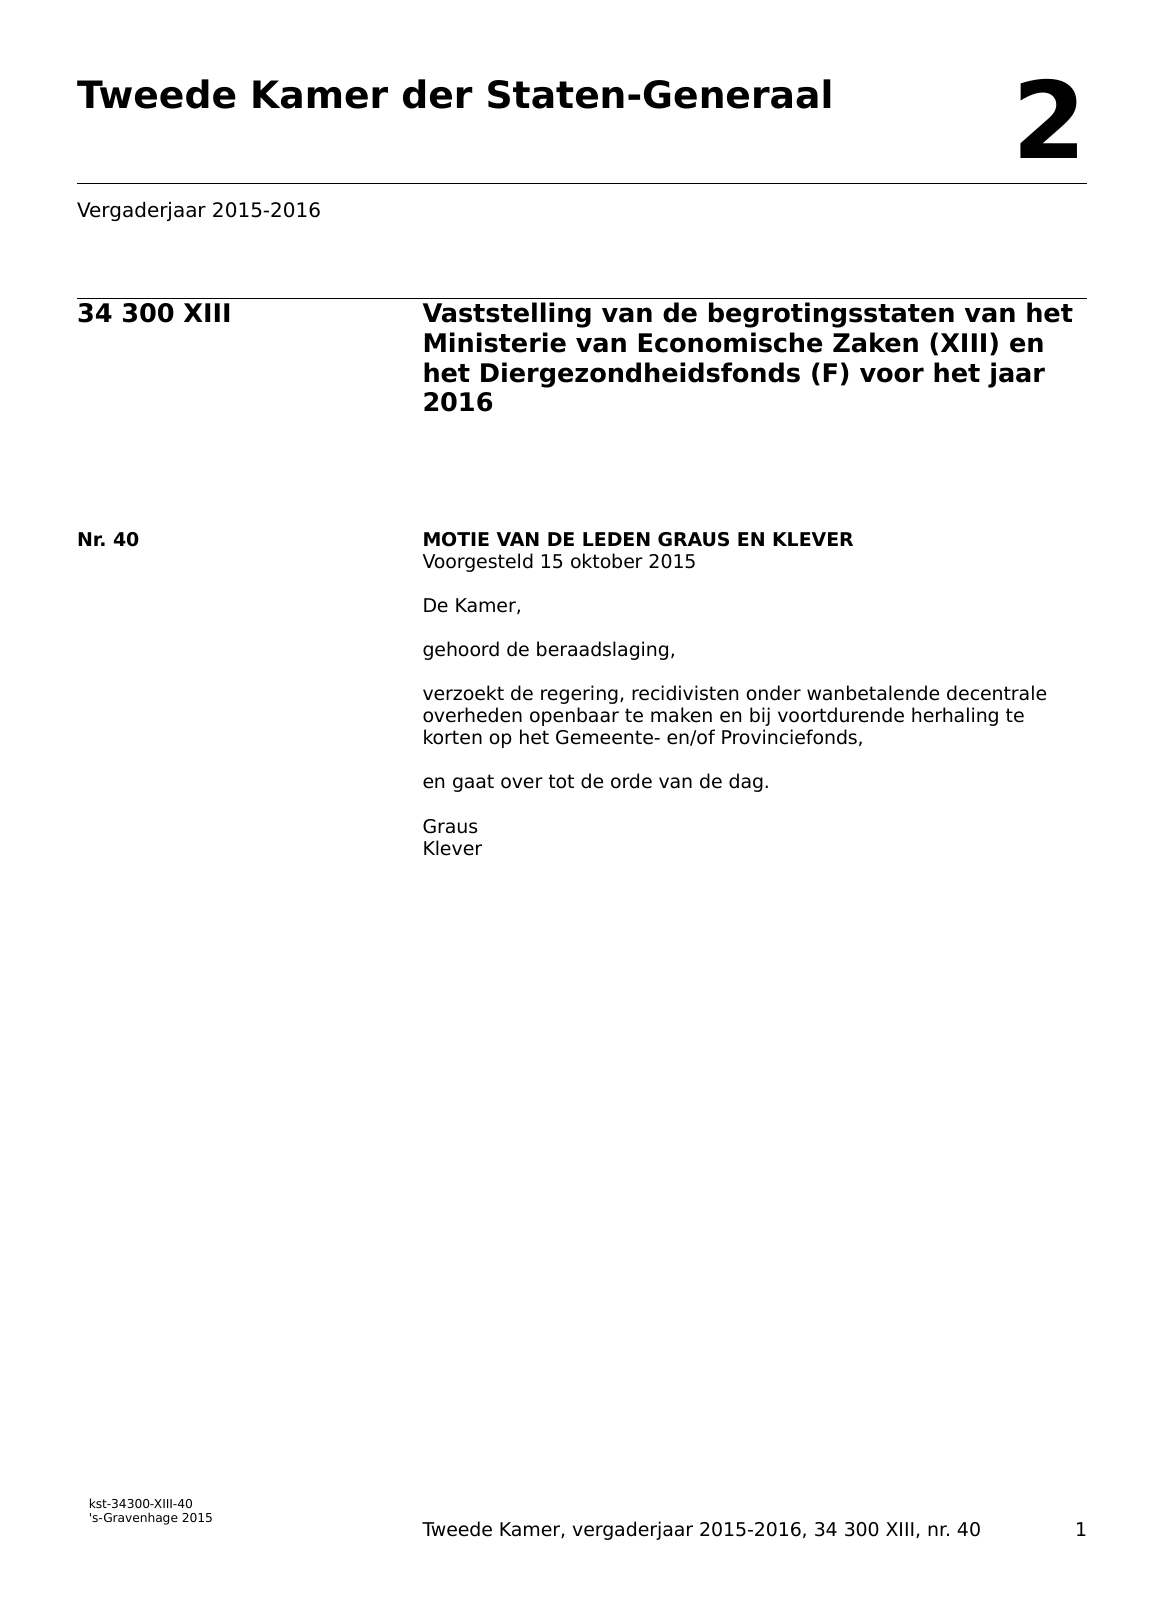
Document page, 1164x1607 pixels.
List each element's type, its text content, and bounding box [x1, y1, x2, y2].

table_cell Vergaderjaar 2015-2016 [77, 184, 1087, 298]
text Voorgesteld 15 oktober 2015 [422, 551, 1087, 573]
subtitle 34 300 XIII Vaststelling van de begrotingsstaten van het Ministerie van Economische Zaken (XIII) en het Diergezondheidsfonds (F) voor het jaar 2016 [77, 299, 1087, 418]
subtitle Nr. 40 MOTIE VAN DE LEDEN GRAUS EN KLEVER [77, 529, 1087, 551]
text kst-34300-XIII-40 [88, 1497, 323, 1511]
text De Kamer, [422, 595, 1087, 617]
table_header Tweede Kamer der Staten-Generaal [77, 59, 886, 183]
text Graus [422, 816, 1087, 837]
text 's-Gravenhage 2015 [88, 1511, 323, 1525]
table_header 2 [886, 59, 1087, 183]
text verzoekt de regering, recidivisten onder wanbetalende decentrale overheden openbaar te maken en bij voortdurende herhaling te korten op het Gemeente- en/of Provinciefonds, [422, 683, 1087, 749]
text gehoord de beraadslaging, [422, 639, 1087, 661]
text en gaat over tot de orde van de dag. [422, 771, 1087, 793]
text Klever [422, 837, 1087, 859]
